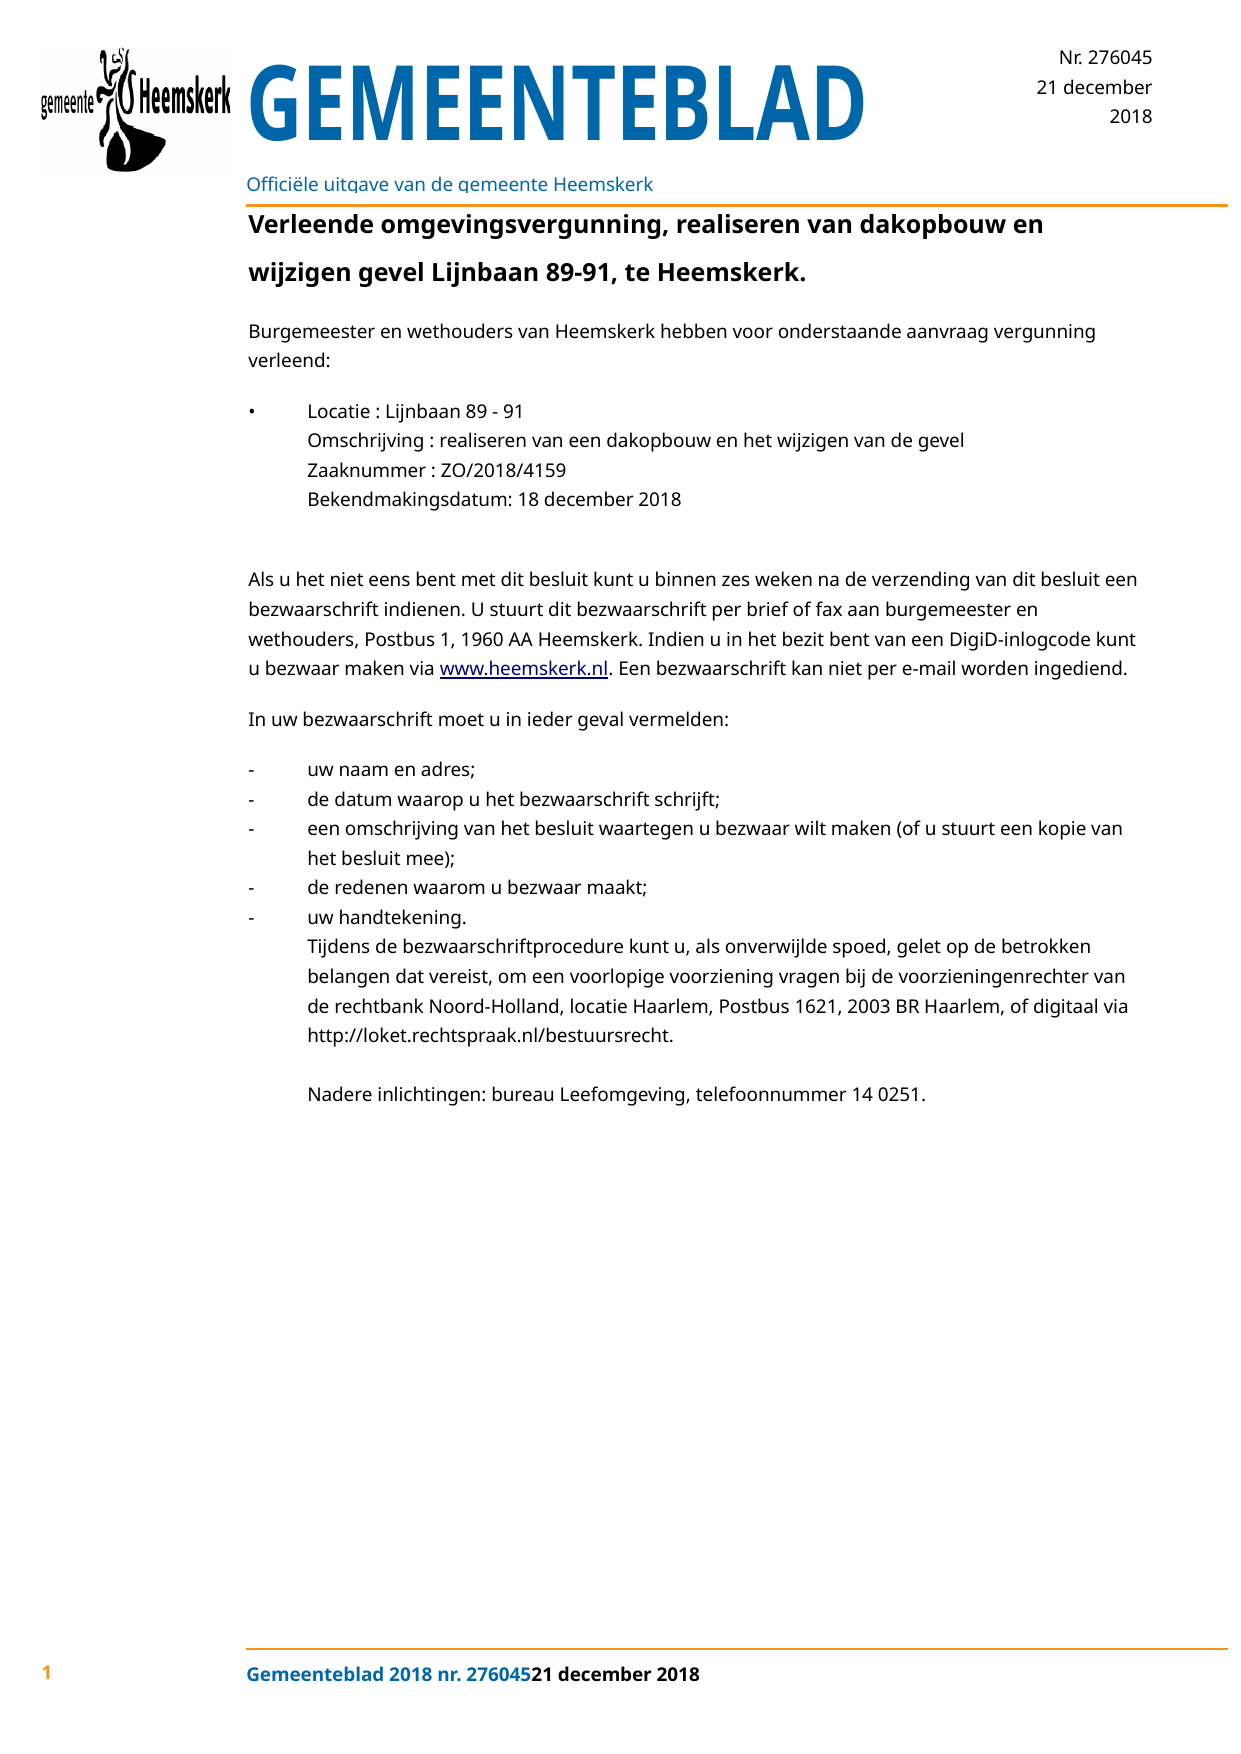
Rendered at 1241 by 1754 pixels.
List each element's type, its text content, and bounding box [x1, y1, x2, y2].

list de datum waarop u het bezwaarschrift schrijft; [248, 786, 1152, 812]
list Nadere inlichtingen: bureau Leefomgeving, telefoonnummer 14 0251. [248, 1082, 1152, 1107]
text In uw bezwaarschrift moet u in ieder geval vermelden: [248, 706, 1152, 732]
list Zaaknummer : ZO/2018/4159 [248, 457, 1152, 483]
list de redenen waarom u bezwaar maakt; [248, 874, 1152, 900]
list Tijdens de bezwaarschriftprocedure kunt u, als onverwijlde spoed, gelet op de betrokken belangen dat vereist, om een voorlopige voorziening vragen bij de voorzieningenrechter van de rechtbank Noord-Holland, locatie Haarlem, Postbus 1621, 2003 BR Haarlem, of digitaal via http://loket.rechtspraak.nl/bestuursrecht. [248, 934, 1152, 1048]
picture [41, 47, 231, 172]
text Verleende omgevingsvergunning, realiseren van dakopbouw en wijzigen gevel Lijnbaan 89-91, te Heemskerk. [248, 207, 1152, 288]
list Omschrijving : realiseren van een dakopbouw en het wijzigen van de gevel [248, 427, 1152, 453]
list een omschrijving van het besluit waartegen u bezwaar wilt maken (of u stuurt een kopie van het besluit mee); [248, 815, 1152, 871]
list Bekendmakingsdatum: 18 december 2018 [248, 487, 1152, 512]
list uw naam en adres; [248, 756, 1152, 782]
text Burgemeester en wethouders van Heemskerk hebben voor onderstaande aanvraag vergunning verleend: [248, 318, 1152, 373]
list uw handtekening. [248, 904, 1152, 930]
list Locatie : Lijnbaan 89 - 91 [248, 398, 1152, 424]
text Als u het niet eens bent met dit besluit kunt u binnen zes weken na de verzending van dit besluit een bezwaarschrift indienen. U stuurt dit bezwaarschrift per brief of fax aan burgemeester en wethouders, Postbus 1, 1960 AA Heemskerk. Indien u in het bezit bent van een DigiD-inlogcode kunt u bezwaar maken via www.heemskerk.nl. Een bezwaarschrift kan niet per e-mail worden ingediend. [248, 567, 1152, 681]
